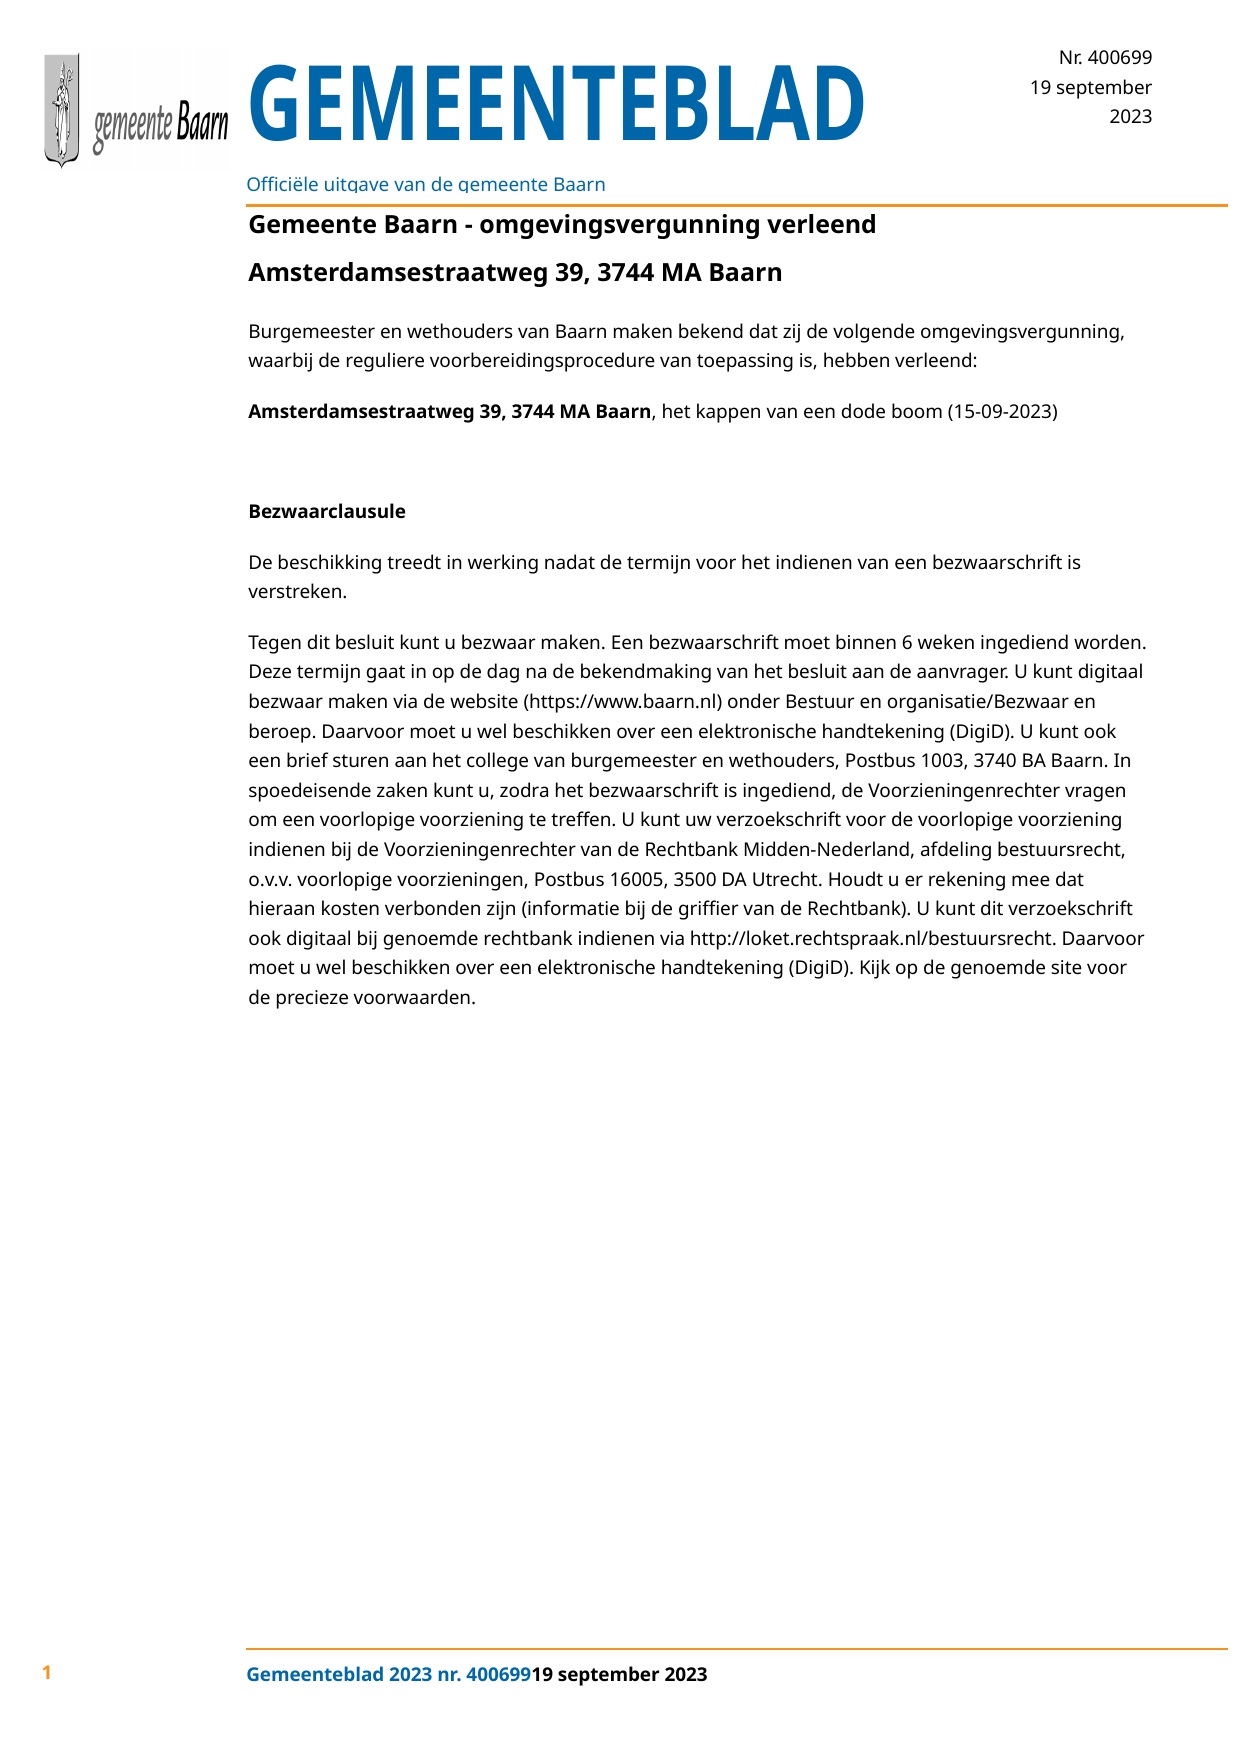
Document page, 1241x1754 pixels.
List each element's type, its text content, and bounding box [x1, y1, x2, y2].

text Amsterdamsestraatweg 39, 3744 MA Baarn, het kappen van een dode boom (15-09-2023) [248, 398, 1152, 424]
picture [41, 47, 231, 172]
text Gemeente Baarn - omgevingsvergunning verleend Amsterdamsestraatweg 39, 3744 MA Baarn [248, 207, 1152, 288]
text Burgemeester en wethouders van Baarn maken bekend dat zij de volgende omgevingsvergunning, waarbij de reguliere voorbereidingsprocedure van toepassing is, hebben verleend: [248, 318, 1152, 373]
text Bezwaarclausule [248, 499, 1152, 524]
text De beschikking treedt in werking nadat de termijn voor het indienen van een bezwaarschrift is verstreken. [248, 549, 1152, 604]
text Tegen dit besluit kunt u bezwaar maken. Een bezwaarschrift moet binnen 6 weken ingediend worden. Deze termijn gaat in op de dag na de bekendmaking van het besluit aan de aanvrager. U kunt digitaal bezwaar maken via de website (https://www.baarn.nl) onder Bestuur en organisatie/Bezwaar en beroep. Daarvoor moet u wel beschikken over een elektronische handtekening (DigiD). U kunt ook een brief sturen aan het college van burgemeester en wethouders, Postbus 1003, 3740 BA Baarn. In spoedeisende zaken kunt u, zodra het bezwaarschrift is ingediend, de Voorzieningenrechter vragen om een voorlopige voorziening te treffen. U kunt uw verzoekschrift voor de voorlopige voorziening indienen bij de Voorzieningenrechter van de Rechtbank Midden-Nederland, afdeling bestuursrecht, o.v.v. voorlopige voorzieningen, Postbus 16005, 3500 DA Utrecht. Houdt u er rekening mee dat hieraan kosten verbonden zijn (informatie bij de griffier van de Rechtbank). U kunt dit verzoekschrift ook digitaal bij genoemde rechtbank indienen via http://loket.rechtspraak.nl/bestuursrecht. Daarvoor moet u wel beschikken over een elektronische handtekening (DigiD). Kijk op de genoemde site voor de precieze voorwaarden. [248, 629, 1152, 1010]
